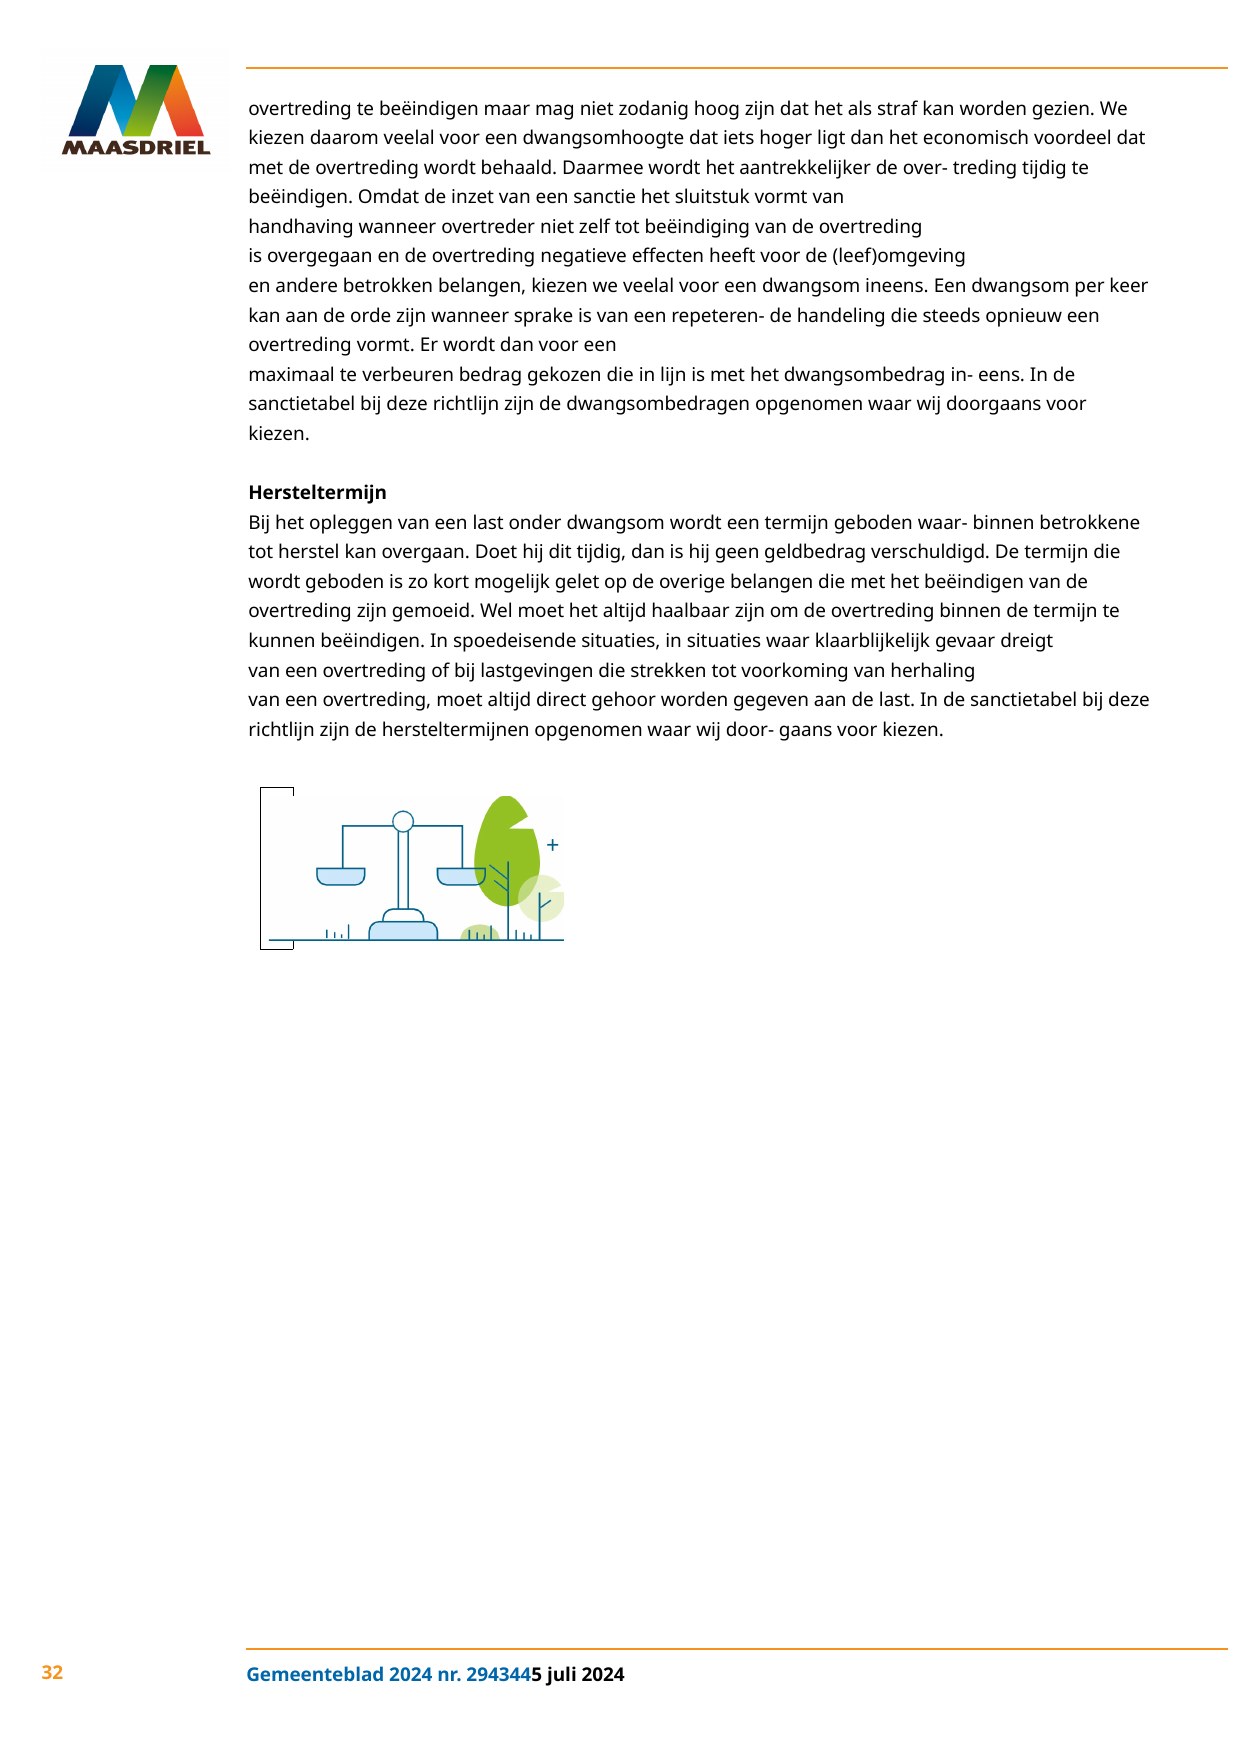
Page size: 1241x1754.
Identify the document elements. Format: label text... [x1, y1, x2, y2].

picture [268, 796, 565, 939]
text Bij het opleggen van een last onder dwangsom wordt een termijn geboden waar- binnen betrokkene tot herstel kan overgaan. Doet hij dit tijdig, dan is hij geen geldbedrag verschuldigd. De termijn die wordt geboden is zo kort mogelijk gelet op de overige belangen die met het beëindigen van de overtreding zijn gemoeid. Wel moet het altijd haalbaar zijn om de overtreding binnen de termijn te kunnen beëindigen. In spoedeisende situaties, in situaties waar klaarblijkelijk gevaar dreigt van een overtreding of bij lastgevingen die strekken tot voorkoming van herhaling van een overtreding, moet altijd direct gehoor worden gegeven aan de last. In de sanctietabel bij deze richtlijn zijn de hersteltermijnen opgenomen waar wij door- gaans voor kiezen. [248, 509, 1152, 742]
text Hersteltermijn [248, 479, 1152, 505]
text overtreding te beëindigen maar mag niet zodanig hoog zijn dat het als straf kan worden gezien. We kiezen daarom veelal voor een dwangsomhoogte dat iets hoger ligt dan het economisch voordeel dat met de overtreding wordt behaald. Daarmee wordt het aantrekkelijker de over- treding tijdig te beëindigen. Omdat de inzet van een sanctie het sluitstuk vormt van handhaving wanneer overtreder niet zelf tot beëindiging van de overtreding is overgegaan en de overtreding negatieve effecten heeft voor de (leef)omgeving en andere betrokken belangen, kiezen we veelal voor een dwangsom ineens. Een dwangsom per keer kan aan de orde zijn wanneer sprake is van een repeteren- de handeling die steeds opnieuw een overtreding vormt. Er wordt dan voor een maximaal te verbeuren bedrag gekozen die in lijn is met het dwangsombedrag in- eens. In de sanctietabel bij deze richtlijn zijn de dwangsombedragen opgenomen waar wij doorgaans voor kiezen. [248, 95, 1152, 446]
picture [41, 47, 231, 172]
